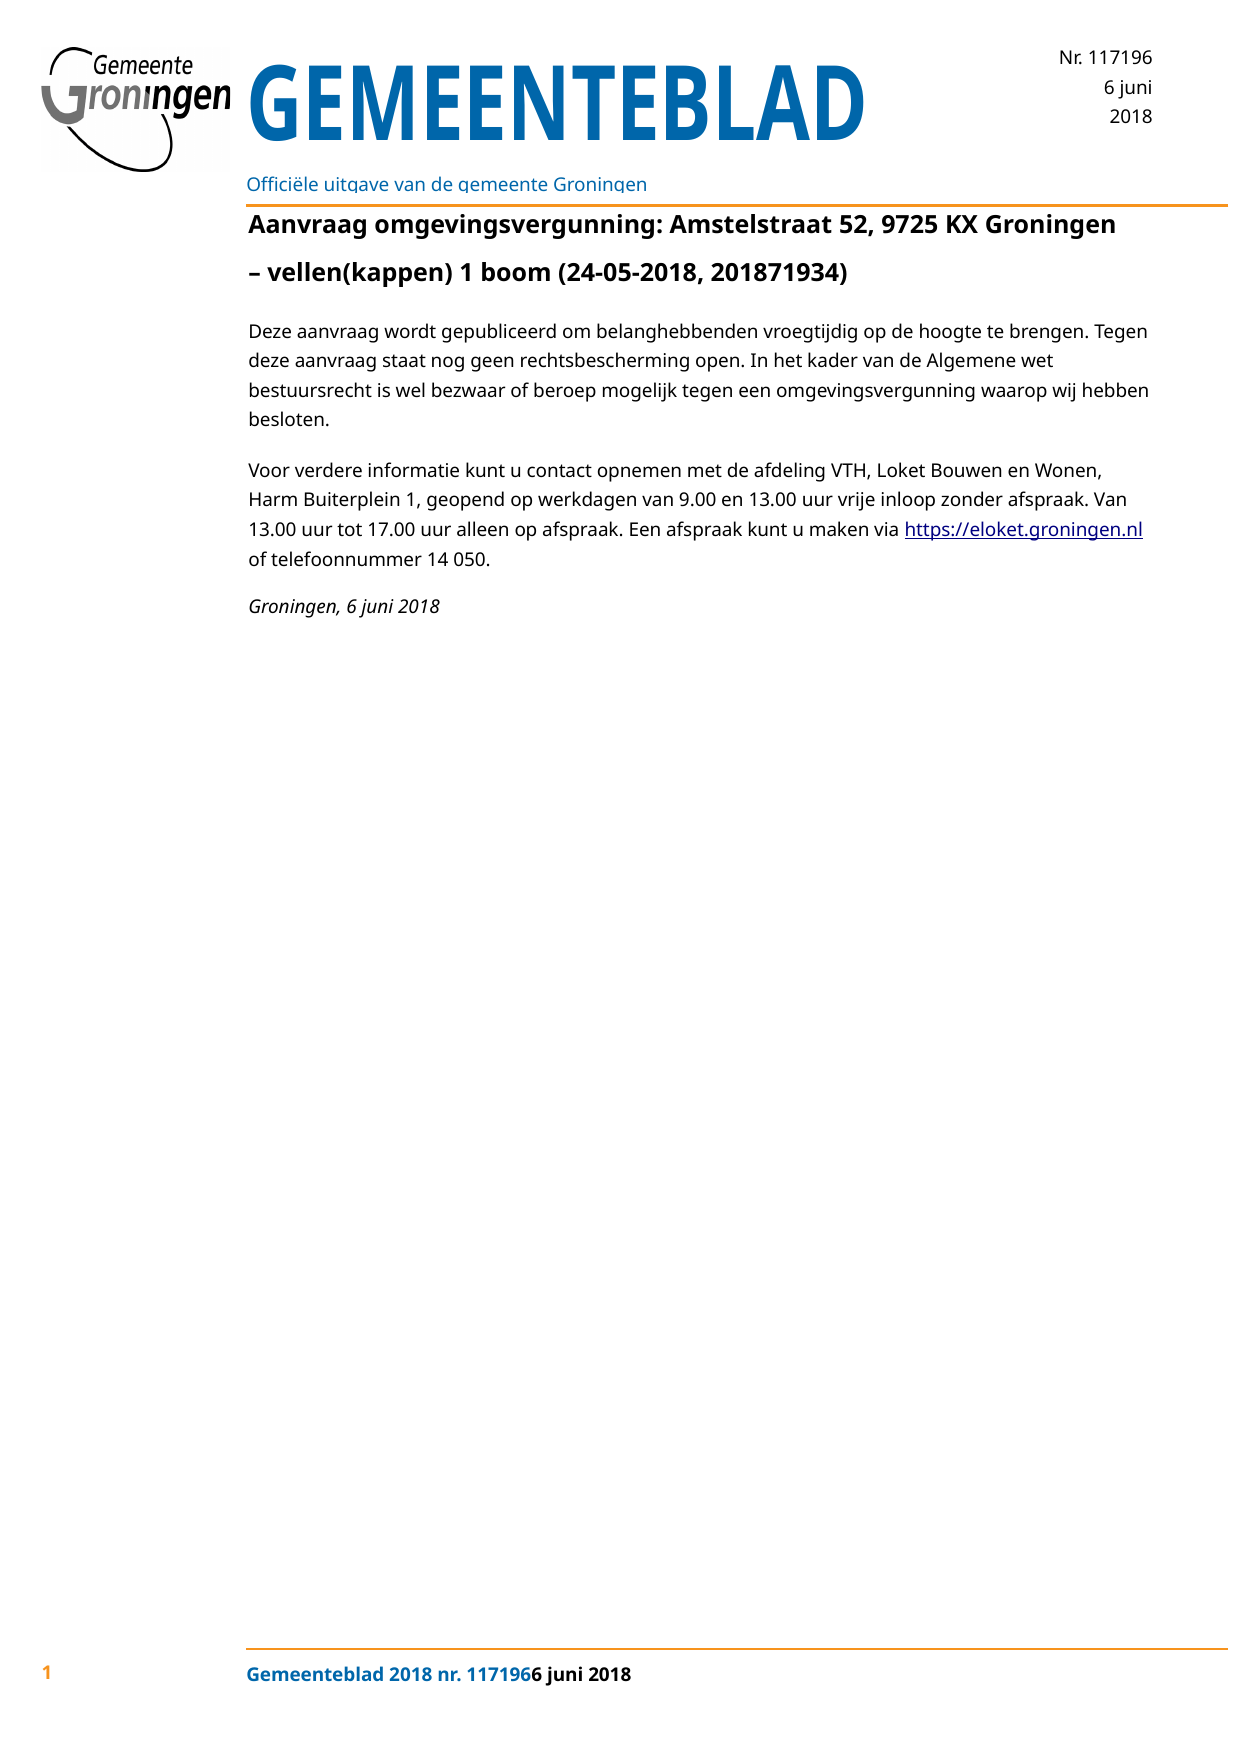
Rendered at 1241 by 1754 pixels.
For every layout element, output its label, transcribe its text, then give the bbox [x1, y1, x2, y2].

text Aanvraag omgevingsvergunning: Amstelstraat 52, 9725 KX Groningen – vellen(kappen) 1 boom (24-05-2018, 201871934) [248, 207, 1152, 288]
picture [41, 47, 231, 172]
text Voor verdere informatie kunt u contact opnemen met de afdeling VTH, Loket Bouwen en Wonen, Harm Buiterplein 1, geopend op werkdagen van 9.00 en 13.00 uur vrije inloop zonder afspraak. Van 13.00 uur tot 17.00 uur alleen op afspraak. Een afspraak kunt u maken via https://eloket.groningen.nl of telefoonnummer 14 050. [248, 457, 1152, 572]
text Groningen, 6 juni 2018 [248, 594, 1152, 619]
text Deze aanvraag wordt gepubliceerd om belanghebbenden vroegtijdig op de hoogte te brengen. Tegen deze aanvraag staat nog geen rechtsbescherming open. In het kader van de Algemene wet bestuursrecht is wel bezwaar of beroep mogelijk tegen een omgevingsvergunning waarop wij hebben besloten. [248, 318, 1152, 432]
